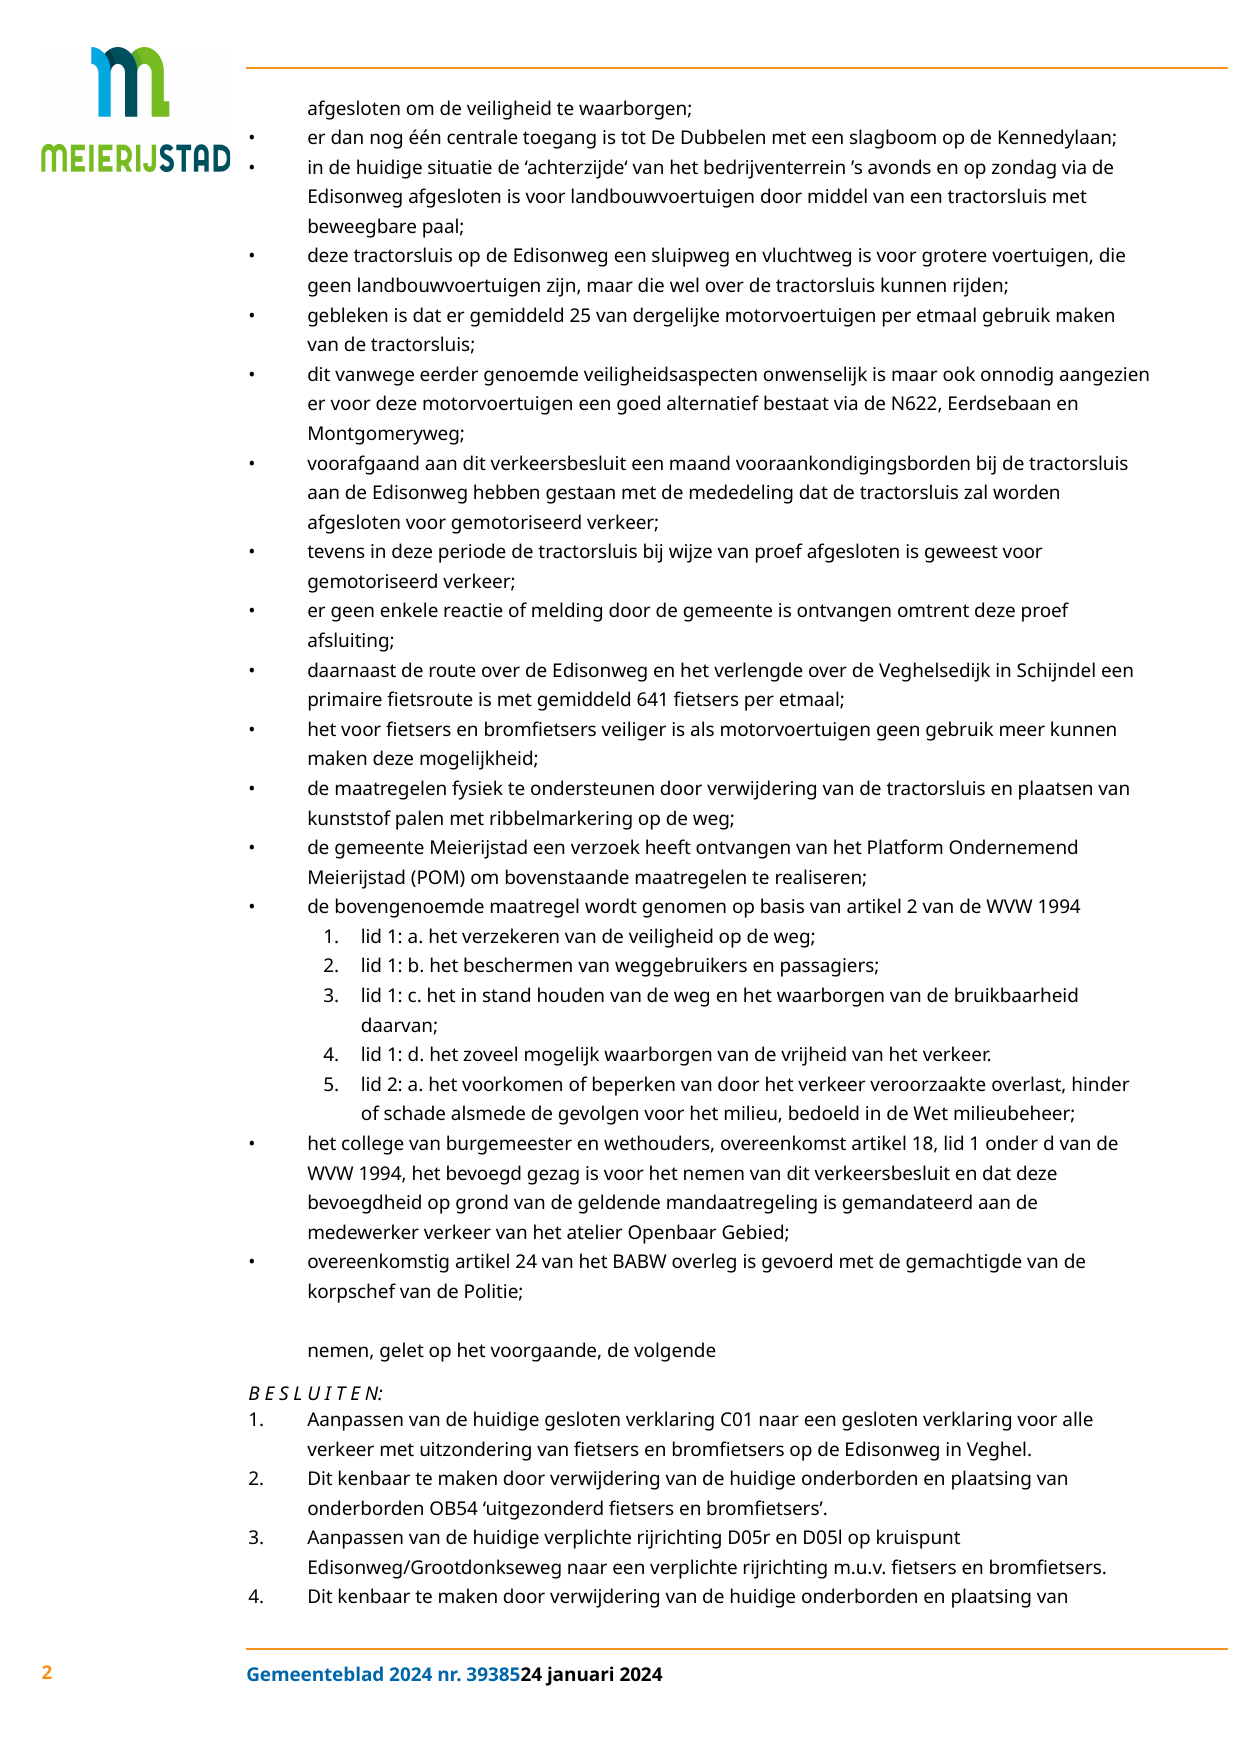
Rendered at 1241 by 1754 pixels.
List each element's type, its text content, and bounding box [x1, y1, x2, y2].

list Aanpassen van de huidige verplichte rijrichting D05r en D05l op kruispunt Edisonweg/Grootdonkseweg naar een verplichte rijrichting m.u.v. fietsers en bromfietsers. [248, 1524, 1152, 1580]
list de maatregelen fysiek te ondersteunen door verwijdering van de tractorsluis en plaatsen van kunststof palen met ribbelmarkering op de weg; [248, 775, 1152, 831]
list er geen enkele reactie of melding door de gemeente is ontvangen omtrent deze proef afsluiting; [248, 598, 1152, 653]
list er dan nog één centrale toegang is tot De Dubbelen met een slagboom op de Kennedylaan; [248, 124, 1152, 150]
text B E S L U I T E N: [248, 1380, 1152, 1406]
list gebleken is dat er gemiddeld 25 van dergelijke motorvoertuigen per etmaal gebruik maken van de tractorsluis; [248, 302, 1152, 357]
list het voor fietsers en bromfietsers veiliger is als motorvoertuigen geen gebruik meer kunnen maken deze mogelijkheid; [248, 716, 1152, 771]
list nemen, gelet op het voorgaande, de volgende [248, 1337, 1152, 1363]
list deze tractorsluis op de Edisonweg een sluipweg en vluchtweg is voor grotere voertuigen, die geen landbouwvoertuigen zijn, maar die wel over de tractorsluis kunnen rijden; [248, 243, 1152, 298]
list tevens in deze periode de tractorsluis bij wijze van proef afgesloten is geweest voor gemotoriseerd verkeer; [248, 538, 1152, 594]
list de gemeente Meierijstad een verzoek heeft ontvangen van het Platform Ondernemend Meierijstad (POM) om bovenstaande maatregelen te realiseren; [248, 834, 1152, 890]
list lid 1: c. het in stand houden van de weg en het waarborgen van de bruikbaarheid daarvan; [323, 982, 1152, 1038]
list afgesloten om de veiligheid te waarborgen; [248, 95, 1152, 121]
list in de huidige situatie de ‘achterzijde‘ van het bedrijventerrein ’s avonds en op zondag via de Edisonweg afgesloten is voor landbouwvoertuigen door middel van een tractorsluis met beweegbare paal; [248, 154, 1152, 239]
list Aanpassen van de huidige gesloten verklaring C01 naar een gesloten verklaring voor alle verkeer met uitzondering van fietsers en bromfietsers op de Edisonweg in Veghel. [248, 1406, 1152, 1461]
list het college van burgemeester en wethouders, overeenkomst artikel 18, lid 1 onder d van de WVW 1994, het bevoegd gezag is voor het nemen van dit verkeersbesluit en dat deze bevoegdheid op grond van de geldende mandaatregeling is gemandateerd aan de medewerker verkeer van het atelier Openbaar Gebied; [248, 1130, 1152, 1245]
list overeenkomstig artikel 24 van het BABW overleg is gevoerd met de gemachtigde van de korpschef van de Politie; [248, 1248, 1152, 1304]
list voorafgaand aan dit verkeersbesluit een maand vooraankondigingsborden bij de tractorsluis aan de Edisonweg hebben gestaan met de mededeling dat de tractorsluis zal worden afgesloten voor gemotoriseerd verkeer; [248, 450, 1152, 535]
picture [41, 47, 231, 172]
list lid 1: d. het zoveel mogelijk waarborgen van de vrijheid van het verkeer. [323, 1041, 1152, 1067]
list lid 1: a. het verzekeren van de veiligheid op de weg; [323, 923, 1152, 949]
list daarnaast de route over de Edisonweg en het verlengde over de Veghelsedijk in Schijndel een primaire fietsroute is met gemiddeld 641 fietsers per etmaal; [248, 657, 1152, 712]
list lid 1: b. het beschermen van weggebruikers en passagiers; [323, 953, 1152, 978]
list dit vanwege eerder genoemde veiligheidsaspecten onwenselijk is maar ook onnodig aangezien er voor deze motorvoertuigen een goed alternatief bestaat via de N622, Eerdsebaan en Montgomeryweg; [248, 361, 1152, 446]
list lid 2: a. het voorkomen of beperken van door het verkeer veroorzaakte overlast, hinder of schade alsmede de gevolgen voor het milieu, bedoeld in de Wet milieubeheer; [323, 1071, 1152, 1126]
list Dit kenbaar te maken door verwijdering van de huidige onderborden en plaatsing van [248, 1584, 1152, 1609]
list de bovengenoemde maatregel wordt genomen op basis van artikel 2 van de WVW 1994 [248, 893, 1152, 919]
list Dit kenbaar te maken door verwijdering van de huidige onderborden en plaatsing van onderborden OB54 ‘uitgezonderd fietsers en bromfietsers’. [248, 1465, 1152, 1521]
